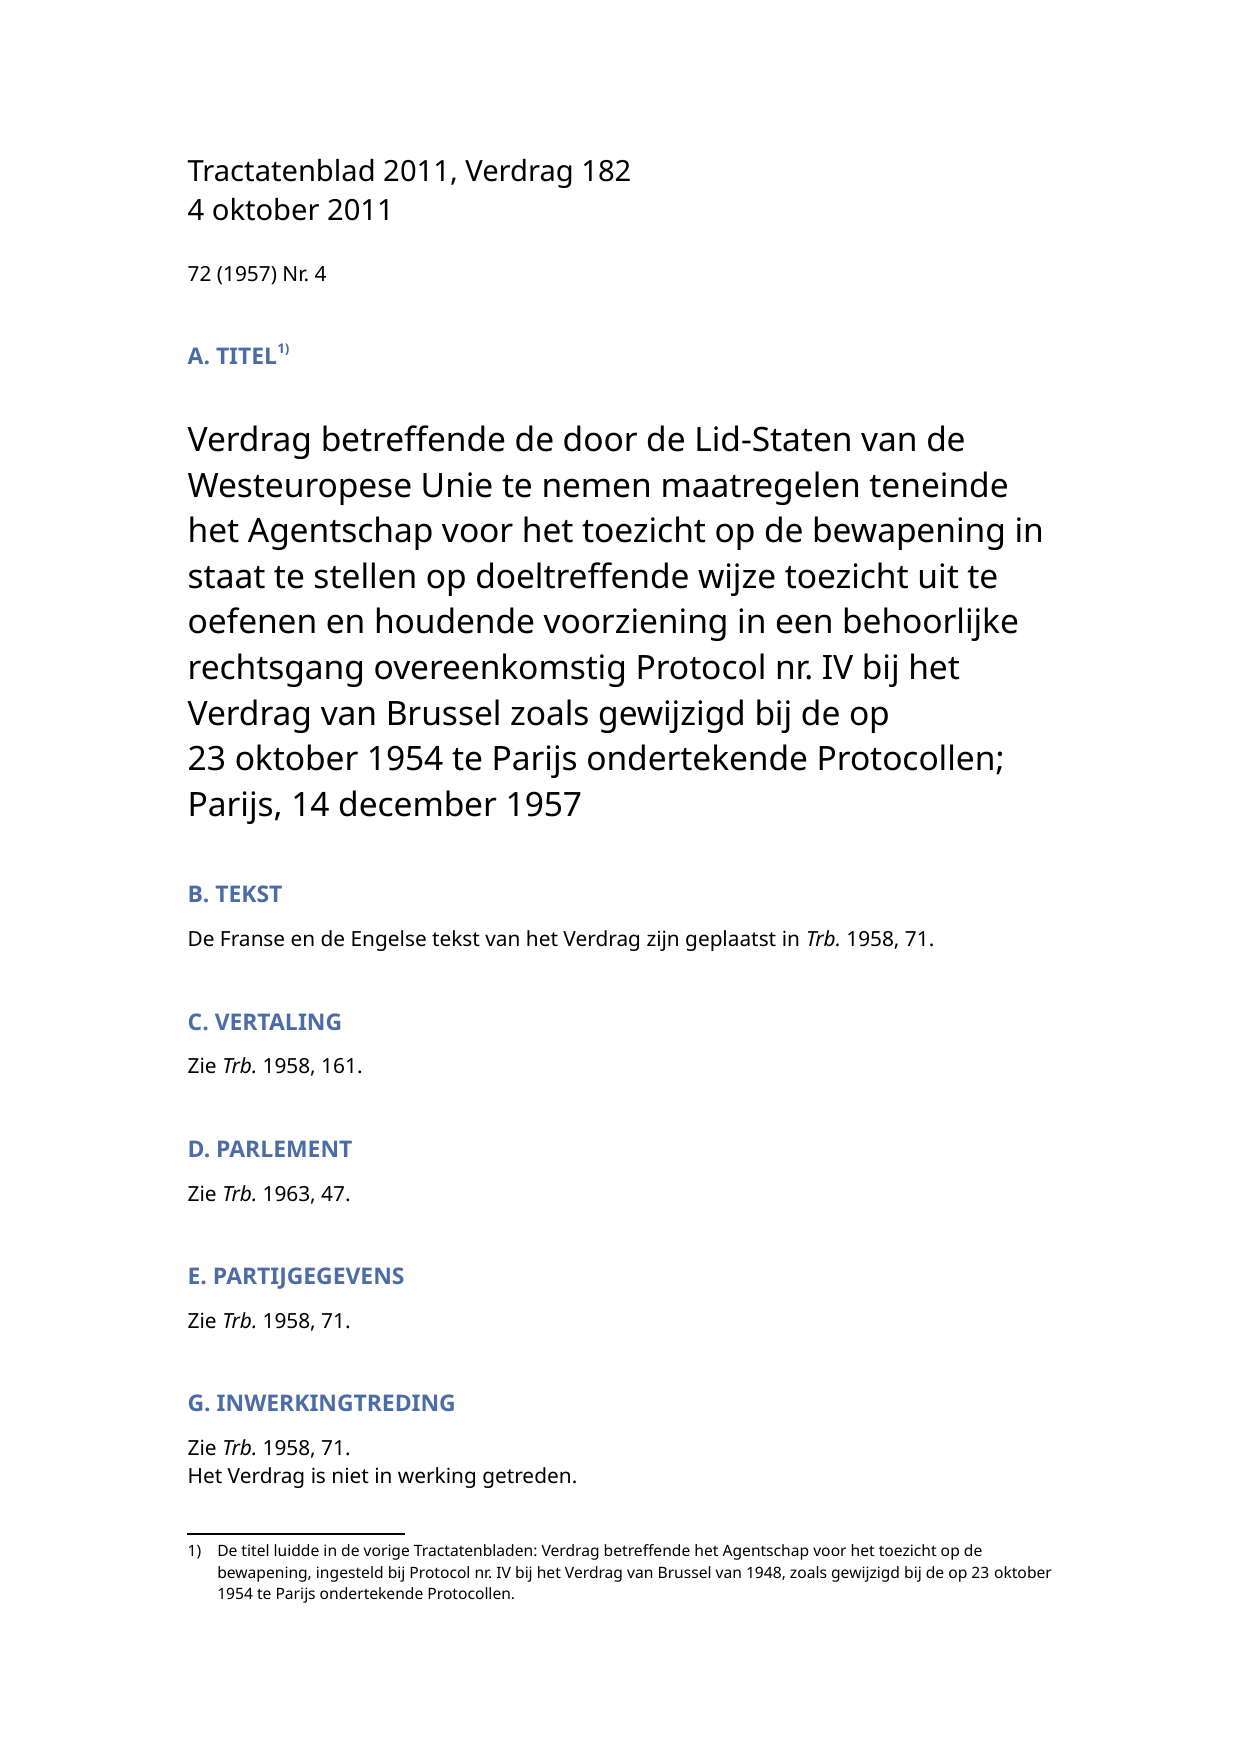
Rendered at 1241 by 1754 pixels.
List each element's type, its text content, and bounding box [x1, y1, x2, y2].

text De titel luidde in de vorige Tractatenbladen: Verdrag betreffende het Agentschap voor het toezicht op de bewapening, ingesteld bij Protocol nr. IV bij het Verdrag van Brussel van 1948, zoals gewijzigd bij de op 23 oktober 1954 te Parijs ondertekende Protocollen. [187, 1518, 1053, 1604]
text Zie Trb. 1963, 47. [187, 1179, 1053, 1207]
subtitle B. TEKST [187, 878, 1053, 909]
subtitle G. INWERKINGTREDING [187, 1387, 1053, 1418]
subtitle C. VERTALING [187, 1005, 1053, 1037]
subtitle E. PARTIJGEGEVENS [187, 1260, 1053, 1291]
text 4 oktober 2011 [187, 190, 1053, 229]
text Zie Trb. 1958, 71. [187, 1306, 1053, 1334]
subtitle D. PARLEMENT [187, 1133, 1053, 1164]
text 72 (1957) Nr. 4 [187, 259, 1053, 287]
subtitle A. TITEL [187, 340, 1053, 371]
text Zie Trb. 1958, 71. [187, 1433, 1053, 1462]
text Tractatenblad 2011, Verdrag 182 [187, 150, 1053, 190]
text Verdrag betreffende de door de Lid-Staten van de Westeuropese Unie te nemen maatregelen teneinde het Agentschap voor het toezicht op de bewapening in staat te stellen op doeltreffende wijze toezicht uit te oefenen en houdende voorziening in een behoorlijke rechtsgang overeenkomstig Protocol nr. IV bij het Verdrag van Brussel zoals gewijzigd bij de op 23 oktober 1954 te Parijs ondertekende Protocollen; [187, 416, 1053, 780]
text Parijs, 14 december 1957 [187, 780, 1053, 826]
text Het Verdrag is niet in werking getreden. [187, 1462, 1053, 1490]
text Zie Trb. 1958, 161. [187, 1052, 1053, 1080]
text De Franse en de Engelse tekst van het Verdrag zijn geplaatst in Trb. 1958, 71. [187, 924, 1053, 953]
